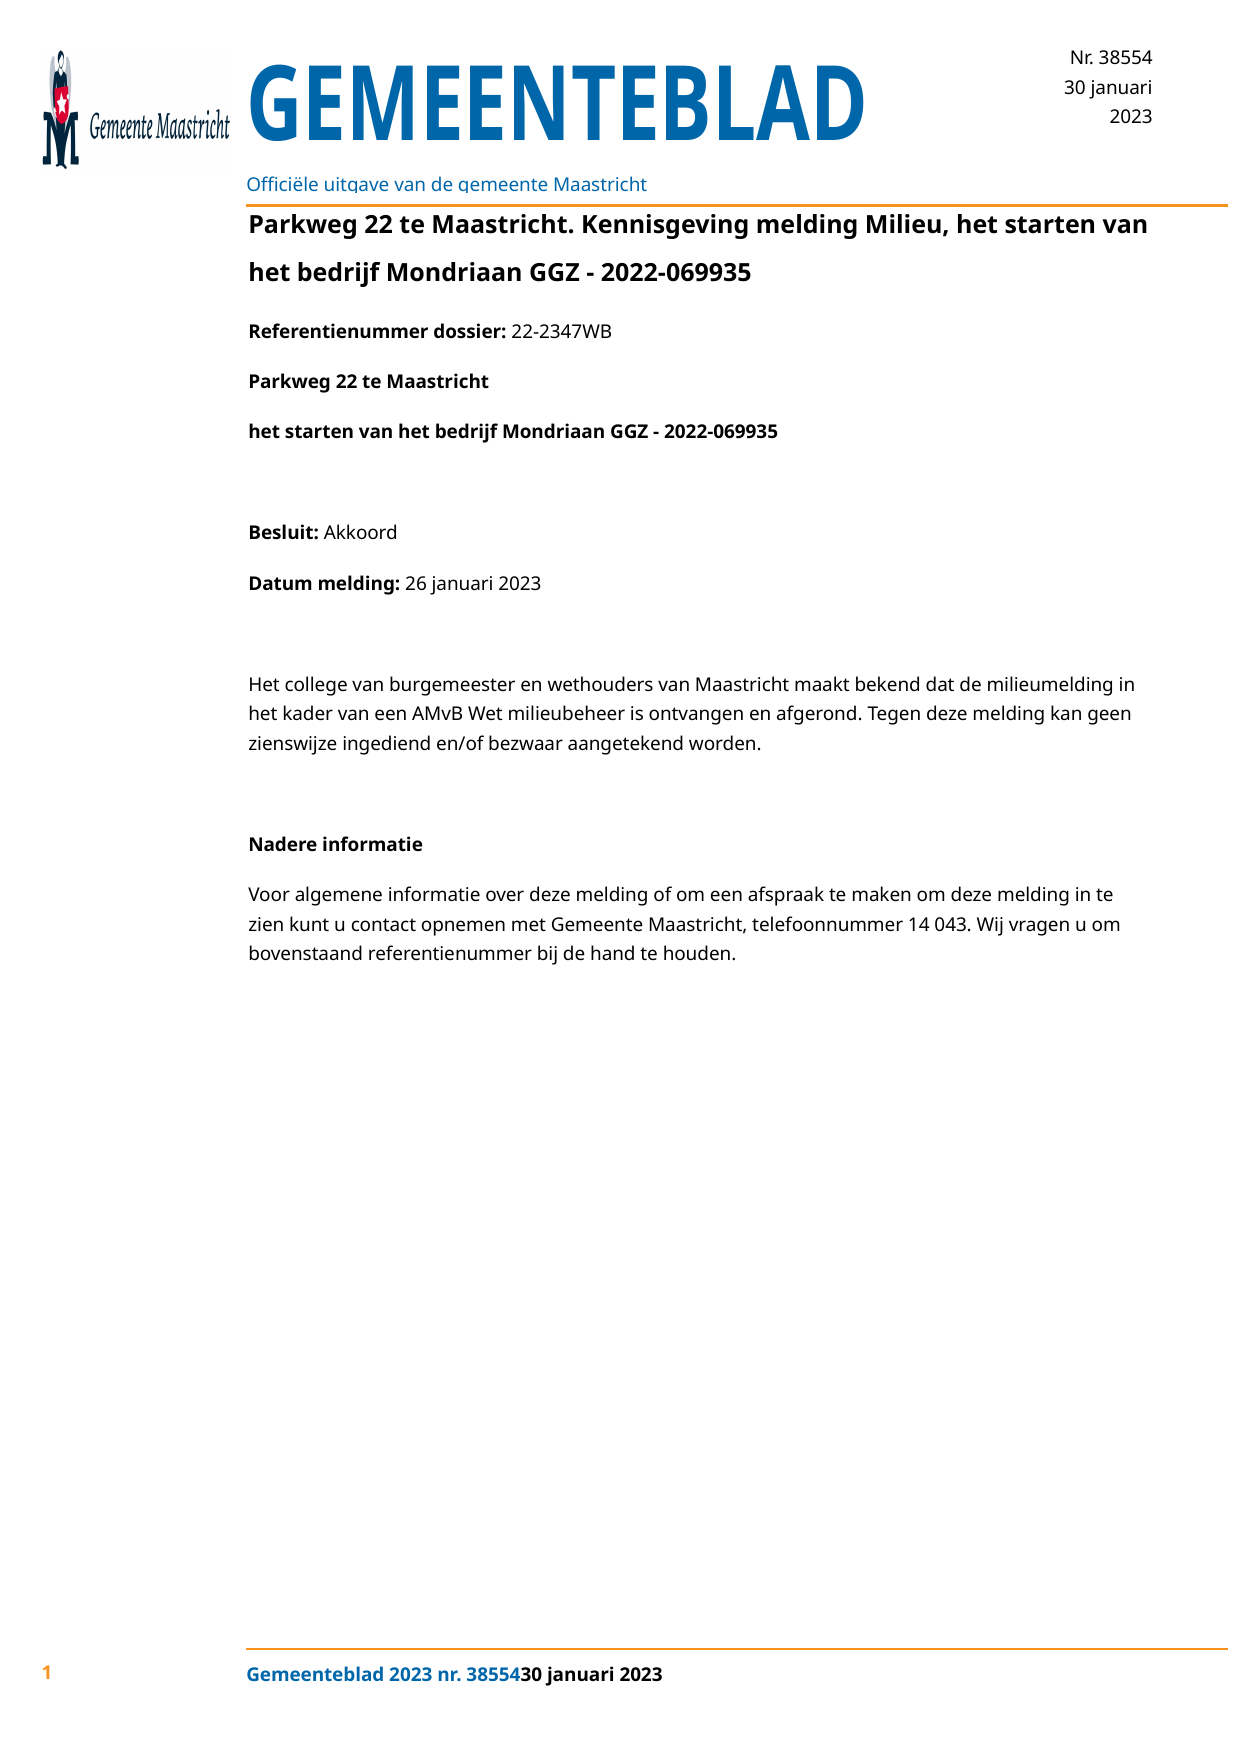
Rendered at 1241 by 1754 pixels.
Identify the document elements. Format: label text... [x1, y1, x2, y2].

text Parkweg 22 te Maastricht [248, 368, 1152, 394]
text Het college van burgemeester en wethouders van Maastricht maakt bekend dat de milieumelding in het kader van een AMvB Wet milieubeheer is ontvangen en afgerond. Tegen deze melding kan geen zienswijze ingediend en/of bezwaar aangetekend worden. [248, 671, 1152, 756]
text Voor algemene informatie over deze melding of om een afspraak te maken om deze melding in te zien kunt u contact opnemen met Gemeente Maastricht, telefoonnummer 14 043. Wij vragen u om bovenstaand referentienummer bij de hand te houden. [248, 881, 1152, 966]
text Datum melding: 26 januari 2023 [248, 570, 1152, 596]
text Parkweg 22 te Maastricht. Kennisgeving melding Milieu, het starten van het bedrijf Mondriaan GGZ - 2022-069935 [248, 207, 1152, 288]
picture [41, 47, 231, 172]
text het starten van het bedrijf Mondriaan GGZ - 2022-069935 [248, 419, 1152, 444]
text Besluit: Akkoord [248, 519, 1152, 545]
text Nadere informatie [248, 831, 1152, 857]
text Referentienummer dossier: 22-2347WB [248, 318, 1152, 344]
